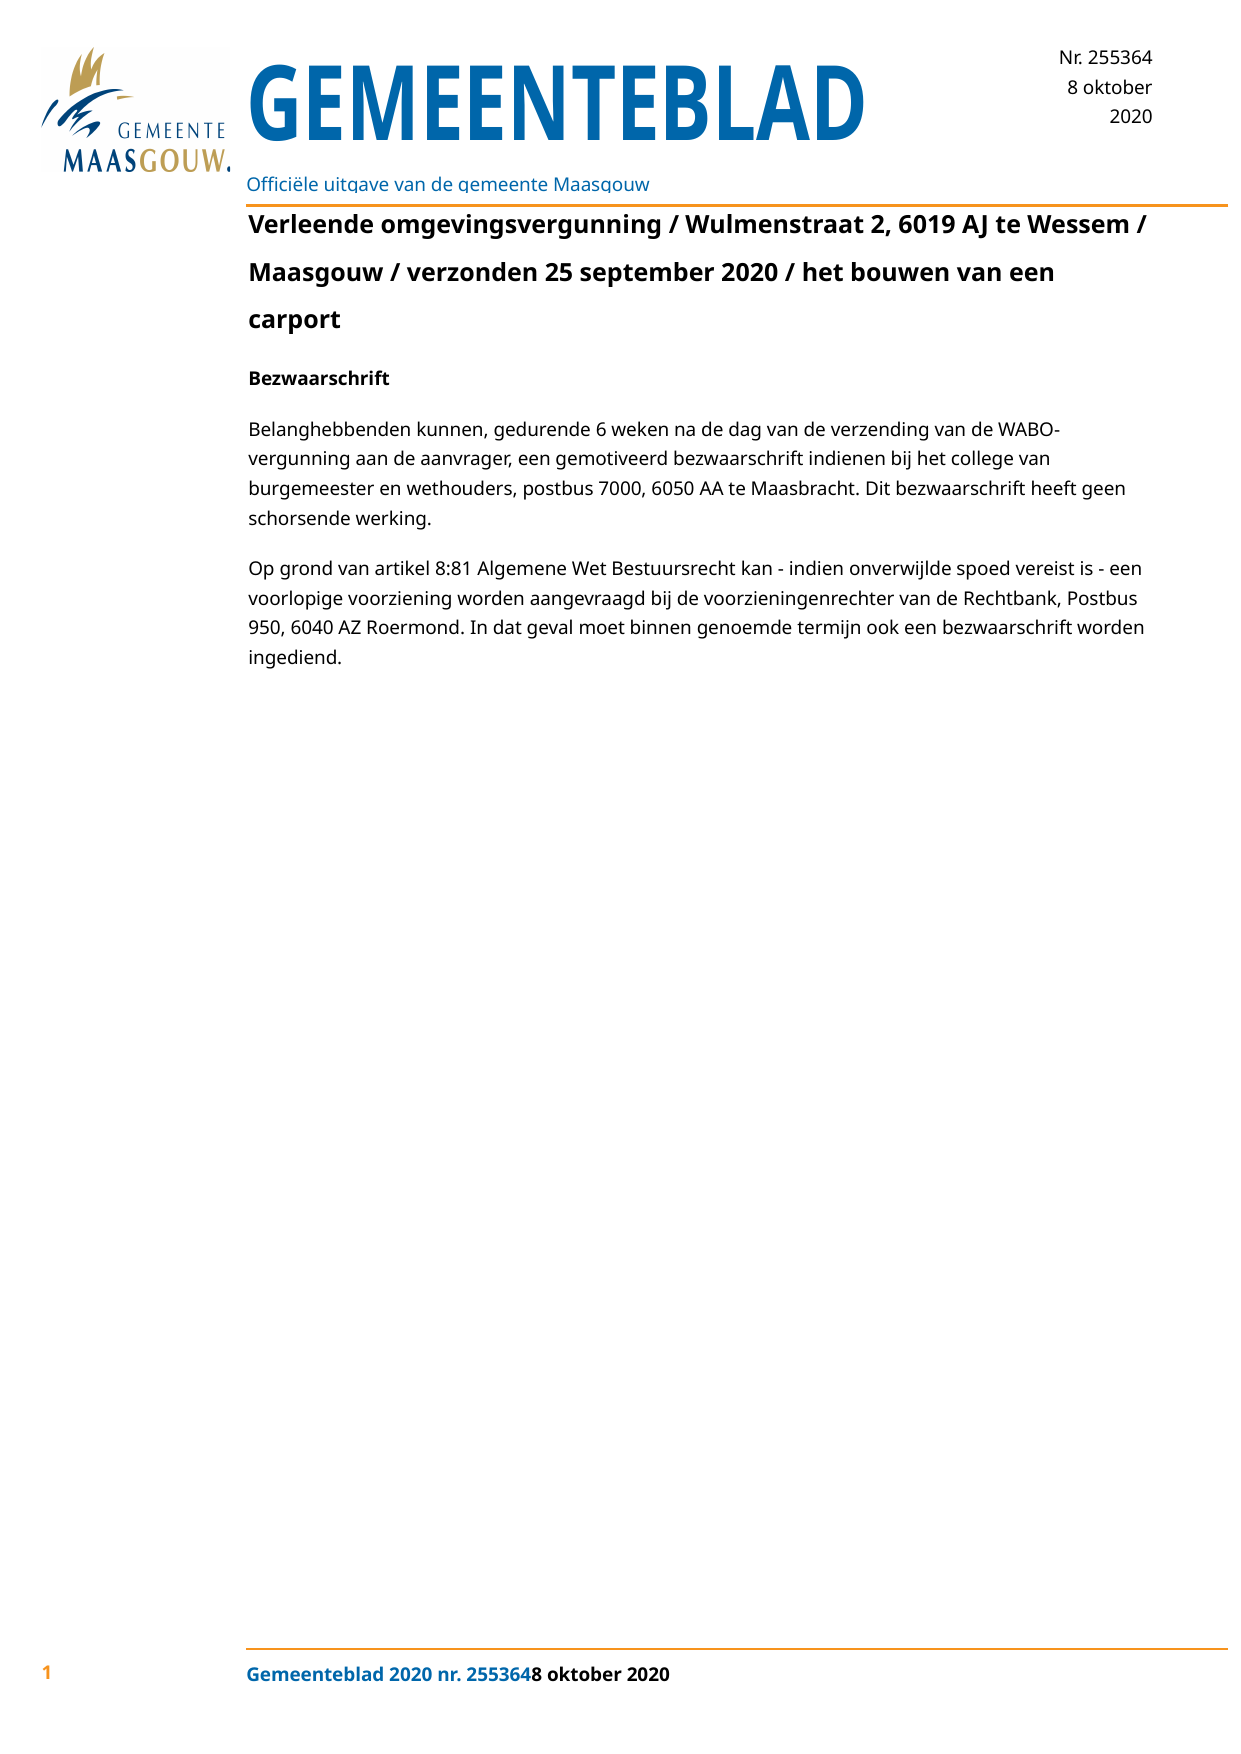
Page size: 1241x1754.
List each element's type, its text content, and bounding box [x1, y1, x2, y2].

text Belanghebbenden kunnen, gedurende 6 weken na de dag van de verzending van de WABO-vergunning aan de aanvrager, een gemotiveerd bezwaarschrift indienen bij het college van burgemeester en wethouders, postbus 7000, 6050 AA te Maasbracht. Dit bezwaarschrift heeft geen schorsende werking. [248, 416, 1152, 530]
text Bezwaarschrift [248, 366, 1152, 391]
text Verleende omgevingsvergunning / Wulmenstraat 2, 6019 AJ te Wessem / Maasgouw / verzonden 25 september 2020 / het bouwen van een carport [248, 207, 1152, 336]
text Op grond van artikel 8:81 Algemene Wet Bestuursrecht kan - indien onverwijlde spoed vereist is - een voorlopige voorziening worden aangevraagd bij de voorzieningenrechter van de Rechtbank, Postbus 950, 6040 AZ Roermond. In dat geval moet binnen genoemde termijn ook een bezwaarschrift worden ingediend. [248, 555, 1152, 669]
picture [41, 47, 231, 172]
